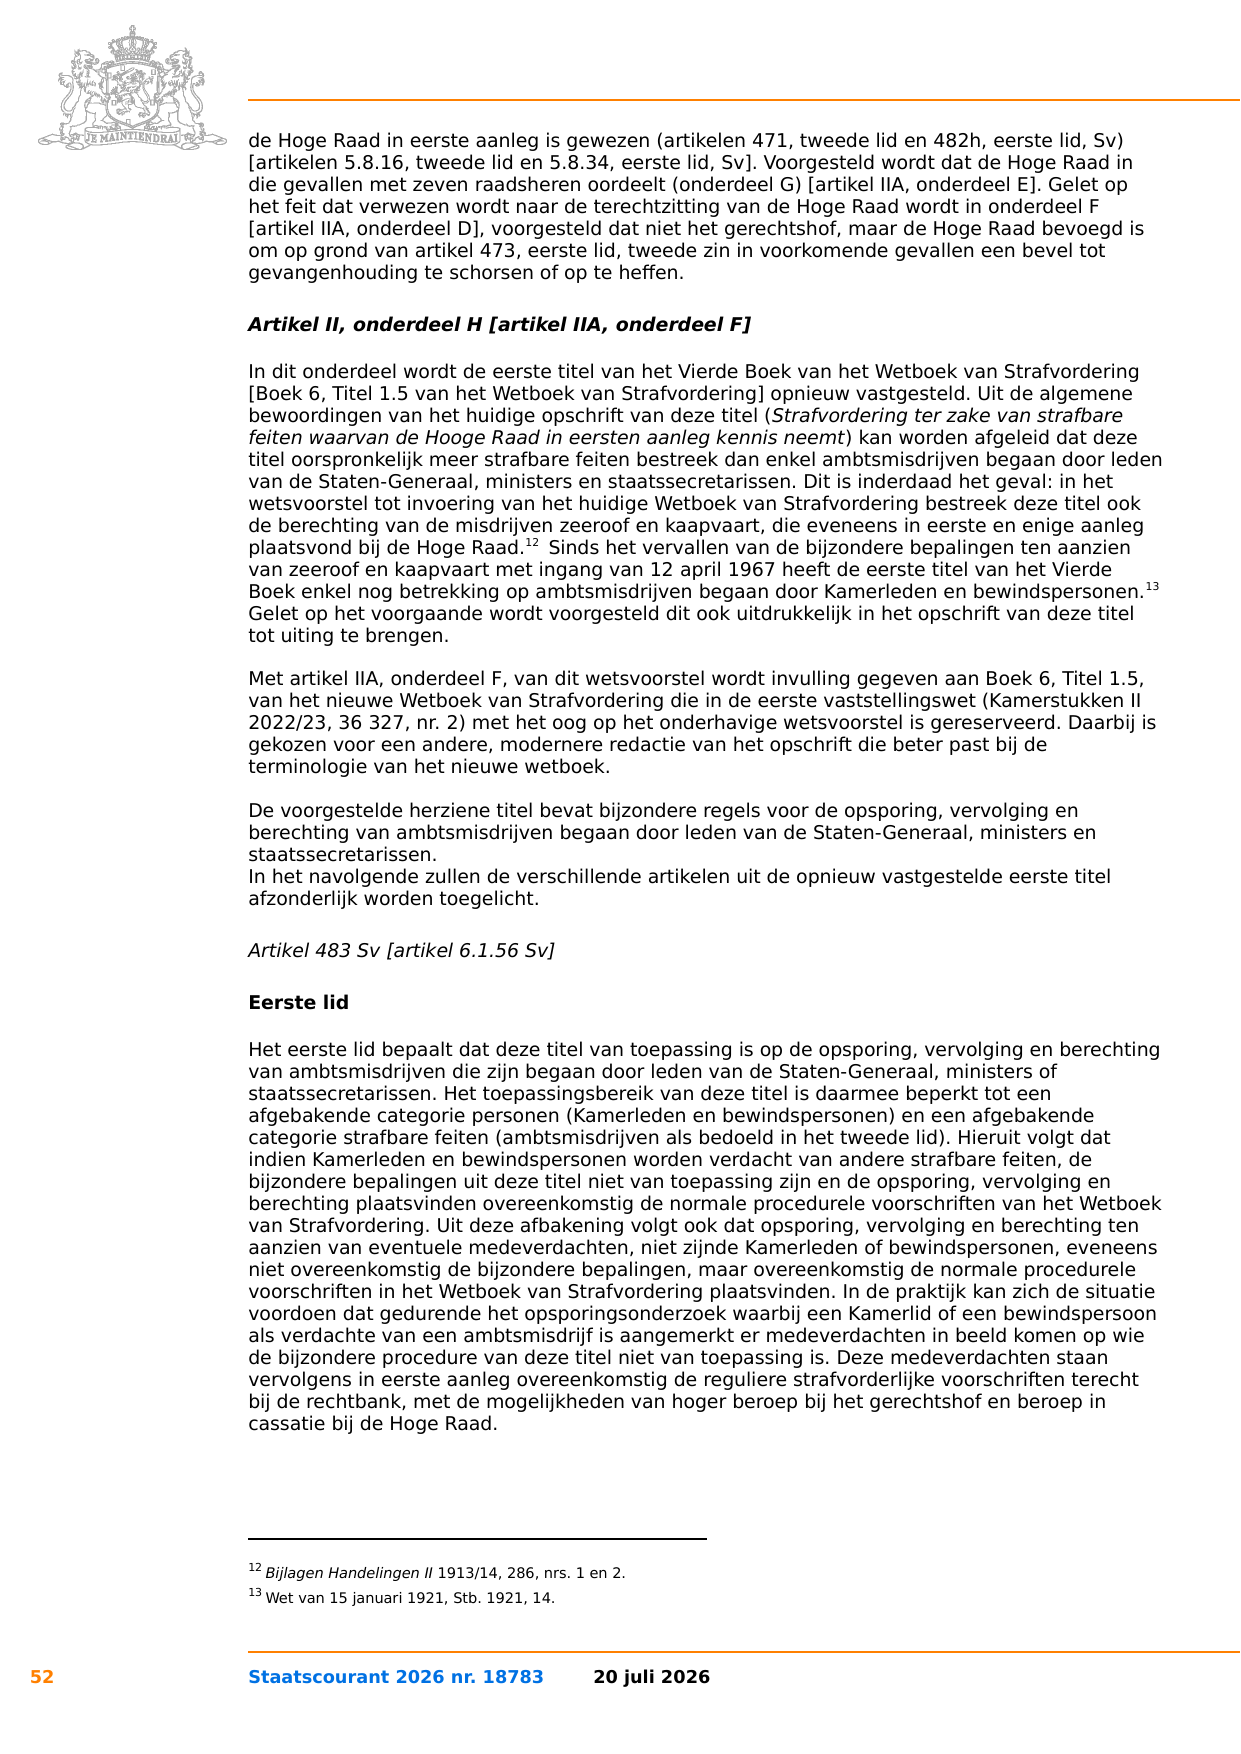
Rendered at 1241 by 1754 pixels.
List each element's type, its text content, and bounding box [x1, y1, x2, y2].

text Wet van 15 januari 1921, Stb. 1921, 14. [248, 1586, 1163, 1608]
text In dit onderdeel wordt de eerste titel van het Vierde Boek van het Wetboek van Strafvordering [Boek 6, Titel 1.5 van het Wetboek van Strafvordering] opnieuw vastgesteld. Uit de algemene bewoordingen van het huidige opschrift van deze titel (Strafvordering ter zake van strafbare feiten waarvan de Hooge Raad in eersten aanleg kennis neemt) kan worden afgeleid dat deze titel oorspronkelijk meer strafbare feiten bestreek dan enkel ambtsmisdrijven begaan door leden van de Staten-Generaal, ministers en staatssecretarissen. Dit is inderdaad het geval: in het wetsvoorstel tot invoering van het huidige Wetboek van Strafvordering bestreek deze titel ook de berechting van de misdrijven zeeroof en kaapvaart, die eveneens in eerste en enige aanleg plaatsvond bij de Hoge Raad. Sinds het vervallen van de bijzondere bepalingen ten aanzien van zeeroof en kaapvaart met ingang van 12 april 1967 heeft de eerste titel van het Vierde Boek enkel nog betrekking op ambtsmisdrijven begaan door Kamerleden en bewindspersonen. Gelet op het voorgaande wordt voorgesteld dit ook uitdrukkelijk in het opschrift van deze titel tot uiting te brengen. [248, 361, 1163, 646]
text In het navolgende zullen de verschillende artikelen uit de opnieuw vastgestelde eerste titel afzonderlijk worden toegelicht. [248, 866, 1163, 910]
subtitle Eerste lid [248, 992, 1163, 1014]
text Met artikel IIA, onderdeel F, van dit wetsvoorstel wordt invulling gegeven aan Boek 6, Titel 1.5, van het nieuwe Wetboek van Strafvordering die in de eerste vaststellingswet (Kamerstukken II 2022/23, 36 327, nr. 2) met het oog op het onderhavige wetsvoorstel is gereserveerd. Daarbij is gekozen voor een andere, modernere redactie van het opschrift die beter past bij de terminologie van het nieuwe wetboek. [248, 668, 1163, 778]
text Bijlagen Handelingen II 1913/14, 286, nrs. 1 en 2. [248, 1561, 1163, 1583]
picture [38, 25, 227, 150]
text De voorgestelde herziene titel bevat bijzondere regels voor de opsporing, vervolging en berechting van ambtsmisdrijven begaan door leden van de Staten-Generaal, ministers en staatssecretarissen. [248, 800, 1163, 866]
text Het eerste lid bepaalt dat deze titel van toepassing is op de opsporing, vervolging en berechting van ambtsmisdrijven die zijn begaan door leden van de Staten-Generaal, ministers of staatssecretarissen. Het toepassingsbereik van deze titel is daarmee beperkt tot een afgebakende categorie personen (Kamerleden en bewindspersonen) en een afgebakende categorie strafbare feiten (ambtsmisdrijven als bedoeld in het tweede lid). Hieruit volgt dat indien Kamerleden en bewindspersonen worden verdacht van andere strafbare feiten, de bijzondere bepalingen uit deze titel niet van toepassing zijn en de opsporing, vervolging en berechting plaatsvinden overeenkomstig de normale procedurele voorschriften van het Wetboek van Strafvordering. Uit deze afbakening volgt ook dat opsporing, vervolging en berechting ten aanzien van eventuele medeverdachten, niet zijnde Kamerleden of bewindspersonen, eveneens niet overeenkomstig de bijzondere bepalingen, maar overeenkomstig de normale procedurele voorschriften in het Wetboek van Strafvordering plaatsvinden. In de praktijk kan zich de situatie voordoen dat gedurende het opsporingsonderzoek waarbij een Kamerlid of een bewindspersoon als verdachte van een ambtsmisdrijf is aangemerkt er medeverdachten in beeld komen op wie de bijzondere procedure van deze titel niet van toepassing is. Deze medeverdachten staan vervolgens in eerste aanleg overeenkomstig de reguliere strafvorderlijke voorschriften terecht bij de rechtbank, met de mogelijkheden van hoger beroep bij het gerechtshof en beroep in cassatie bij de Hoge Raad. [248, 1039, 1163, 1434]
text de Hoge Raad in eerste aanleg is gewezen (artikelen 471, tweede lid en 482h, eerste lid, Sv) [artikelen 5.8.16, tweede lid en 5.8.34, eerste lid, Sv]. Voorgesteld wordt dat de Hoge Raad in die gevallen met zeven raadsheren oordeelt (onderdeel G) [artikel IIA, onderdeel E]. Gelet op het feit dat verwezen wordt naar de terechtzitting van de Hoge Raad wordt in onderdeel F [artikel IIA, onderdeel D], voorgesteld dat niet het gerechtshof, maar de Hoge Raad bevoegd is om op grond van artikel 473, eerste lid, tweede zin in voorkomende gevallen een bevel tot gevangenhouding te schorsen of op te heffen. [248, 130, 1163, 284]
subtitle Artikel II, onderdeel H [artikel IIA, onderdeel F] [248, 314, 1163, 336]
subtitle Artikel 483 Sv [artikel 6.1.56 Sv] [248, 940, 1163, 962]
